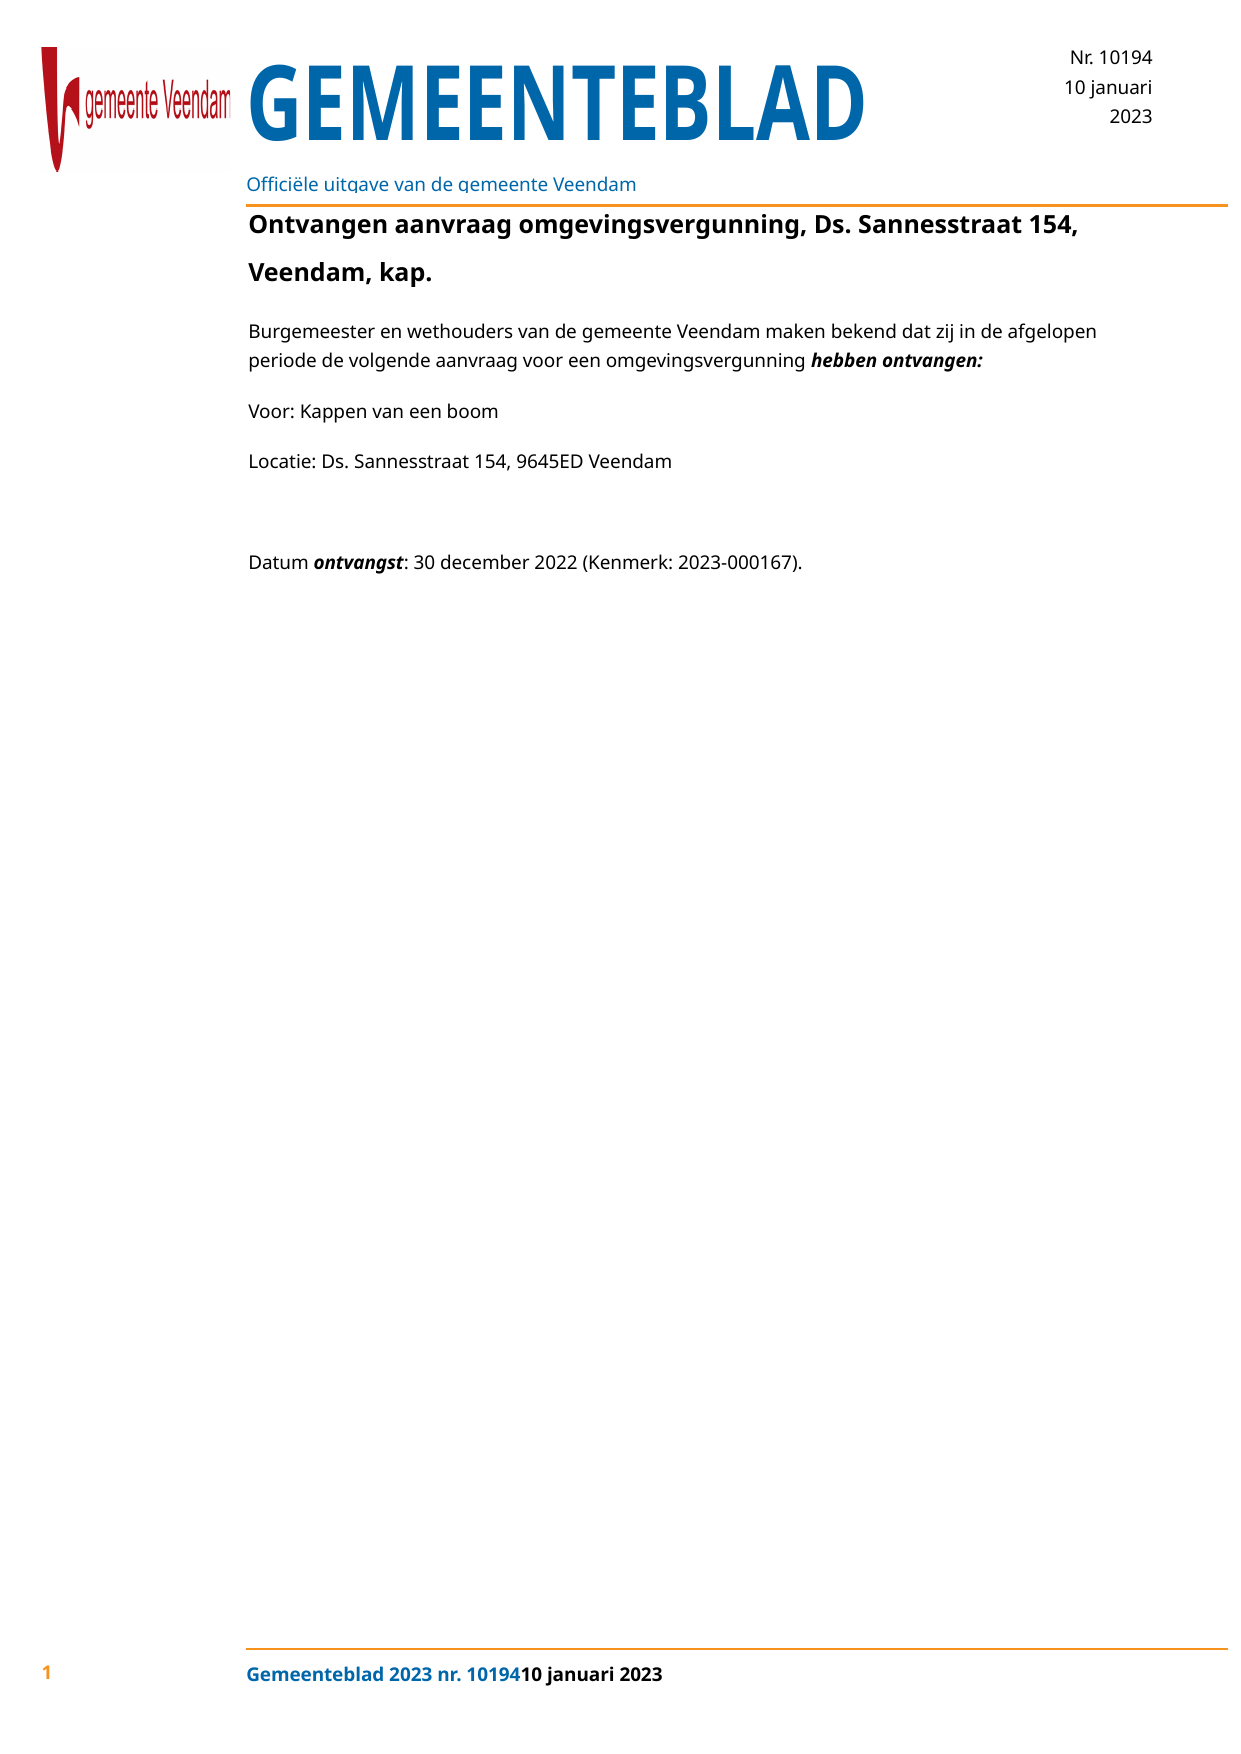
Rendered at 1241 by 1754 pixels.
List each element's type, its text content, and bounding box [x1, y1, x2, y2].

text Locatie: Ds. Sannesstraat 154, 9645ED Veendam [248, 448, 1152, 474]
picture [41, 47, 231, 172]
text Voor: Kappen van een boom [248, 398, 1152, 424]
text Ontvangen aanvraag omgevingsvergunning, Ds. Sannesstraat 154, Veendam, kap. [248, 207, 1152, 288]
text Burgemeester en wethouders van de gemeente Veendam maken bekend dat zij in de afgelopen periode de volgende aanvraag voor een omgevingsvergunning hebben ontvangen: [248, 318, 1152, 373]
text Datum ontvangst: 30 december 2022 (Kenmerk: 2023-000167). [248, 549, 1152, 575]
